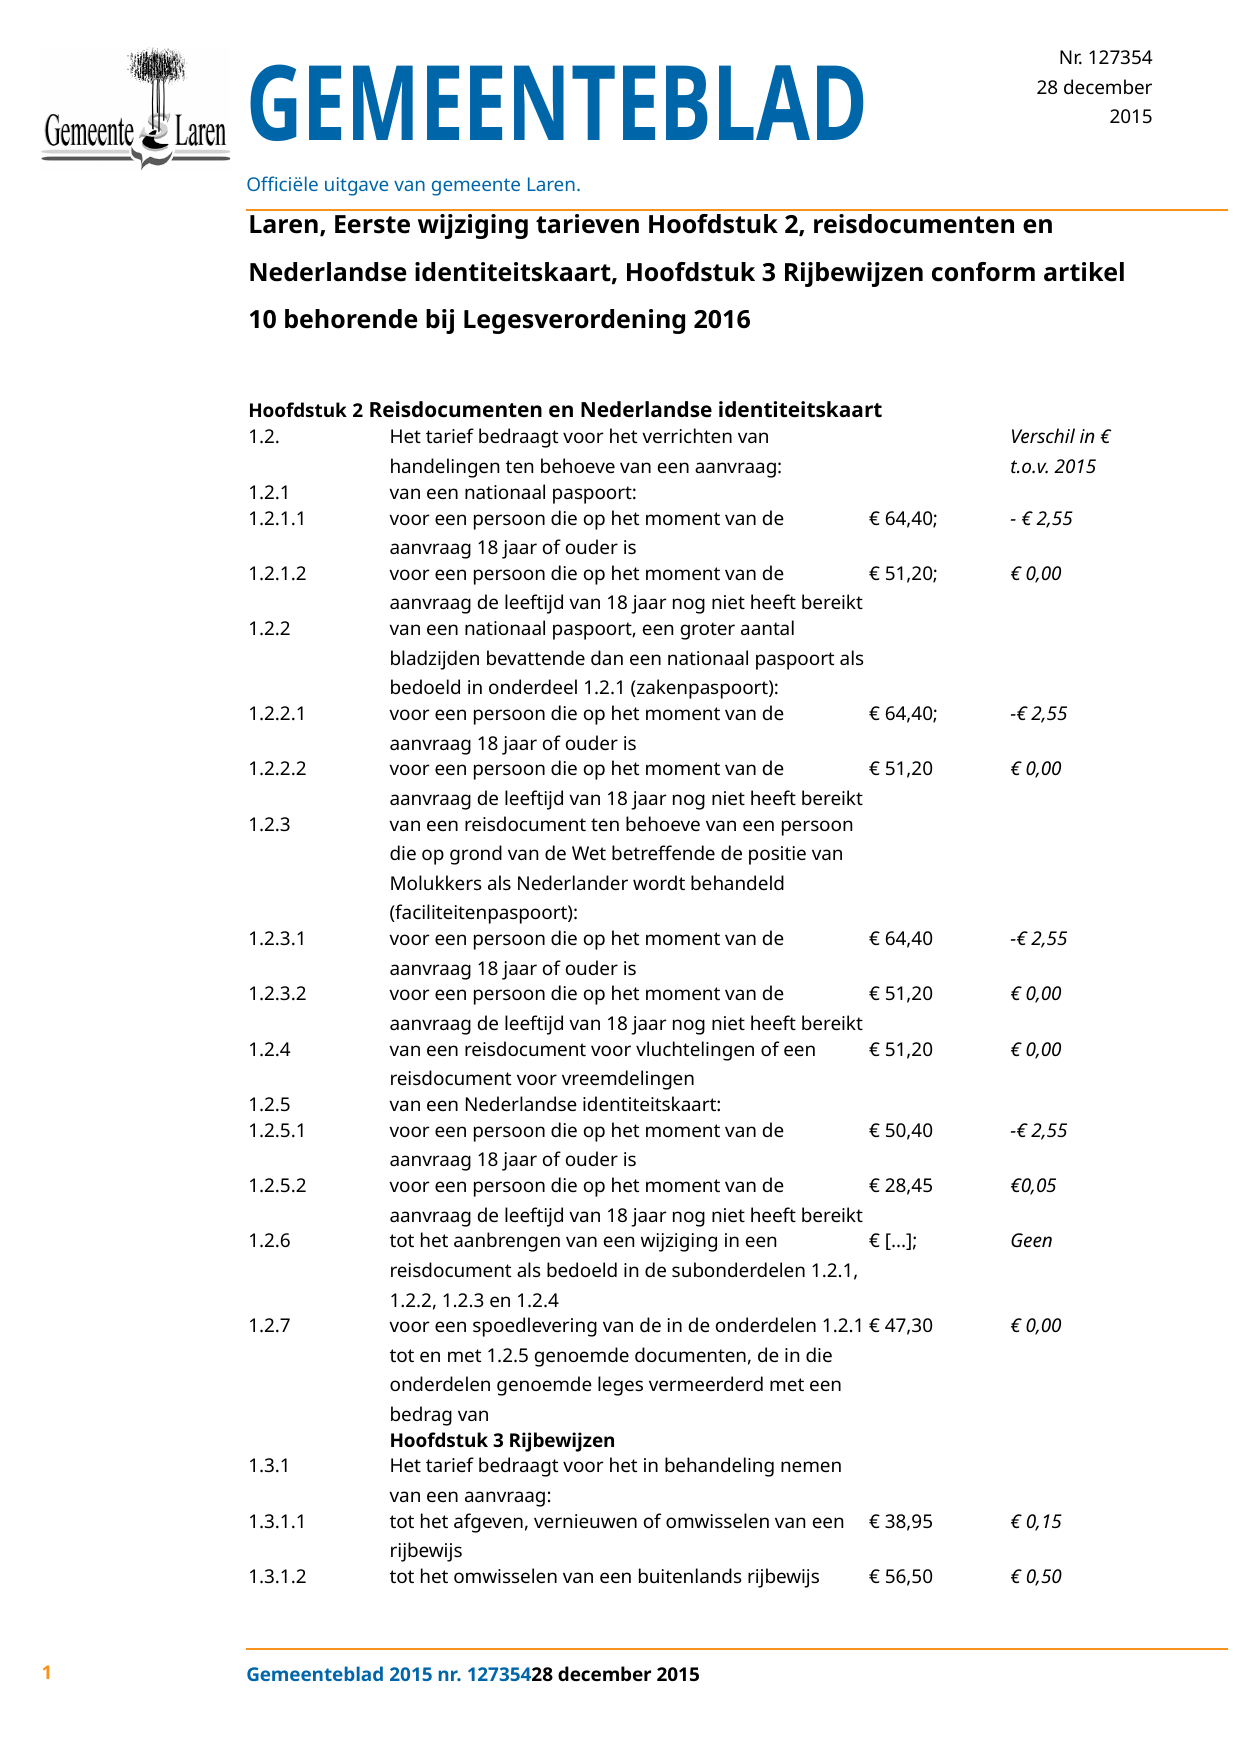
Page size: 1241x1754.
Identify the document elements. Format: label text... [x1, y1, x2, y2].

table_cell -€ 2,55 [1010, 925, 1152, 981]
table_cell 1.2.5.1 [248, 1117, 389, 1172]
table_cell 1.2.4 [248, 1036, 389, 1091]
table_cell [1010, 479, 1152, 505]
table_cell voor een persoon die op het moment van de aanvraag de leeftijd van 18 jaar nog niet heeft bereikt [389, 1172, 869, 1228]
table_cell 1.2.3.2 [248, 981, 389, 1036]
table_cell 1.2.2.2 [248, 756, 389, 811]
table_cell € 51,20 [869, 1036, 1010, 1091]
table_cell voor een persoon die op het moment van de aanvraag de leeftijd van 18 jaar nog niet heeft bereikt [389, 560, 869, 615]
table_cell € 64,40; [869, 505, 1010, 560]
table_cell € 0,00 [1010, 756, 1152, 811]
table_cell Geen [1010, 1228, 1152, 1312]
table_cell € 0,15 [1010, 1508, 1152, 1563]
table_cell tot het omwisselen van een buitenlands rijbewijs [389, 1563, 869, 1589]
table_cell voor een persoon die op het moment van de aanvraag 18 jaar of ouder is [389, 505, 869, 560]
table_cell 1.2.3.1 [248, 925, 389, 981]
table_cell voor een persoon die op het moment van de aanvraag de leeftijd van 18 jaar nog niet heeft bereikt [389, 756, 869, 811]
table_cell [1010, 1453, 1152, 1508]
table_cell 1.2.2.1 [248, 700, 389, 756]
table_cell [869, 479, 1010, 505]
table_cell € 64,40 [869, 925, 1010, 981]
table_cell [1010, 811, 1152, 925]
table_cell 1.2.6 [248, 1228, 389, 1312]
text Hoofdstuk 2 Reisdocumenten en Nederlandse identiteitskaart [248, 395, 1152, 423]
table_cell van een reisdocument voor vluchtelingen of een reisdocument voor vreemdelingen [389, 1036, 869, 1091]
table_cell Hoofdstuk 3 Rijbewijzen [389, 1427, 869, 1453]
table_cell € 0,00 [1010, 1036, 1152, 1091]
table_cell € 64,40; [869, 700, 1010, 756]
table_cell voor een persoon die op het moment van de aanvraag de leeftijd van 18 jaar nog niet heeft bereikt [389, 981, 869, 1036]
table_cell € 51,20 [869, 756, 1010, 811]
table_cell 1.2.2 [248, 615, 389, 700]
table_header Het tarief bedraagt voor het verrichten van handelingen ten behoeve van een aanvraag: [389, 424, 869, 479]
table_cell € 51,20 [869, 981, 1010, 1036]
table_cell van een nationaal paspoort: [389, 479, 869, 505]
table_cell van een reisdocument ten behoeve van een persoon die op grond van de Wet betreffende de positie van Molukkers als Nederlander wordt behandeld (faciliteitenpaspoort): [389, 811, 869, 925]
table_cell tot het aanbrengen van een wijziging in een reisdocument als bedoeld in de subonderdelen 1.2.1, 1.2.2, 1.2.3 en 1.2.4 [389, 1228, 869, 1312]
table_cell 1.2.5 [248, 1091, 389, 1117]
table_cell voor een spoedlevering van de in de onderdelen 1.2.1 tot en met 1.2.5 genoemde documenten, de in die onderdelen genoemde leges vermeerderd met een bedrag van [389, 1313, 869, 1427]
table_cell € 28,45 [869, 1172, 1010, 1228]
table_header [869, 424, 1010, 479]
table_cell [1010, 615, 1152, 700]
picture [41, 47, 231, 172]
table_cell -€ 2,55 [1010, 700, 1152, 756]
table_cell 1.2.3 [248, 811, 389, 925]
table_cell € 51,20; [869, 560, 1010, 615]
table_cell [1010, 1427, 1152, 1453]
table_cell -€ 2,55 [1010, 1117, 1152, 1172]
table_cell € 0,00 [1010, 1313, 1152, 1427]
table_cell € [...]; [869, 1228, 1010, 1312]
table_cell € 56,50 [869, 1563, 1010, 1589]
table_cell [1010, 1091, 1152, 1117]
table_cell € 0,00 [1010, 560, 1152, 615]
table_cell € 38,95 [869, 1508, 1010, 1563]
table_cell van een nationaal paspoort, een groter aantal bladzijden bevattende dan een nationaal paspoort als bedoeld in onderdeel 1.2.1 (zakenpaspoort): [389, 615, 869, 700]
table_cell [869, 1453, 1010, 1508]
table_cell € 0,50 [1010, 1563, 1152, 1589]
table_cell Het tarief bedraagt voor het in behandeling nemen van een aanvraag: [389, 1453, 869, 1508]
table_cell 1.3.1 [248, 1453, 389, 1508]
table_cell voor een persoon die op het moment van de aanvraag 18 jaar of ouder is [389, 700, 869, 756]
table_cell € 47,30 [869, 1313, 1010, 1427]
table_cell 1.2.1 [248, 479, 389, 505]
table_cell [869, 1427, 1010, 1453]
table_cell € 50,40 [869, 1117, 1010, 1172]
text Laren, Eerste wijziging tarieven Hoofdstuk 2, reisdocumenten en Nederlandse identiteitskaart, Hoofdstuk 3 Rijbewijzen conform artikel 10 behorende bij Legesverordening 2016 [248, 211, 1152, 336]
table_cell tot het afgeven, vernieuwen of omwisselen van een rijbewijs [389, 1508, 869, 1563]
table_cell [869, 811, 1010, 925]
table_header Verschil in € t.o.v. 2015 [1010, 424, 1152, 479]
table_cell 1.2.5.2 [248, 1172, 389, 1228]
table_cell € 0,00 [1010, 981, 1152, 1036]
table_cell voor een persoon die op het moment van de aanvraag 18 jaar of ouder is [389, 925, 869, 981]
table_cell 1.3.1.2 [248, 1563, 389, 1589]
table_cell 1.2.7 [248, 1313, 389, 1427]
table_cell voor een persoon die op het moment van de aanvraag 18 jaar of ouder is [389, 1117, 869, 1172]
table_cell [869, 1091, 1010, 1117]
table_cell €0,05 [1010, 1172, 1152, 1228]
table_cell - € 2,55 [1010, 505, 1152, 560]
table_cell van een Nederlandse identiteitskaart: [389, 1091, 869, 1117]
table_cell 1.2.1.1 [248, 505, 389, 560]
table_cell 1.3.1.1 [248, 1508, 389, 1563]
table_cell [869, 615, 1010, 700]
table_cell 1.2.1.2 [248, 560, 389, 615]
table_header 1.2. [248, 424, 389, 479]
table_cell [248, 1427, 389, 1453]
